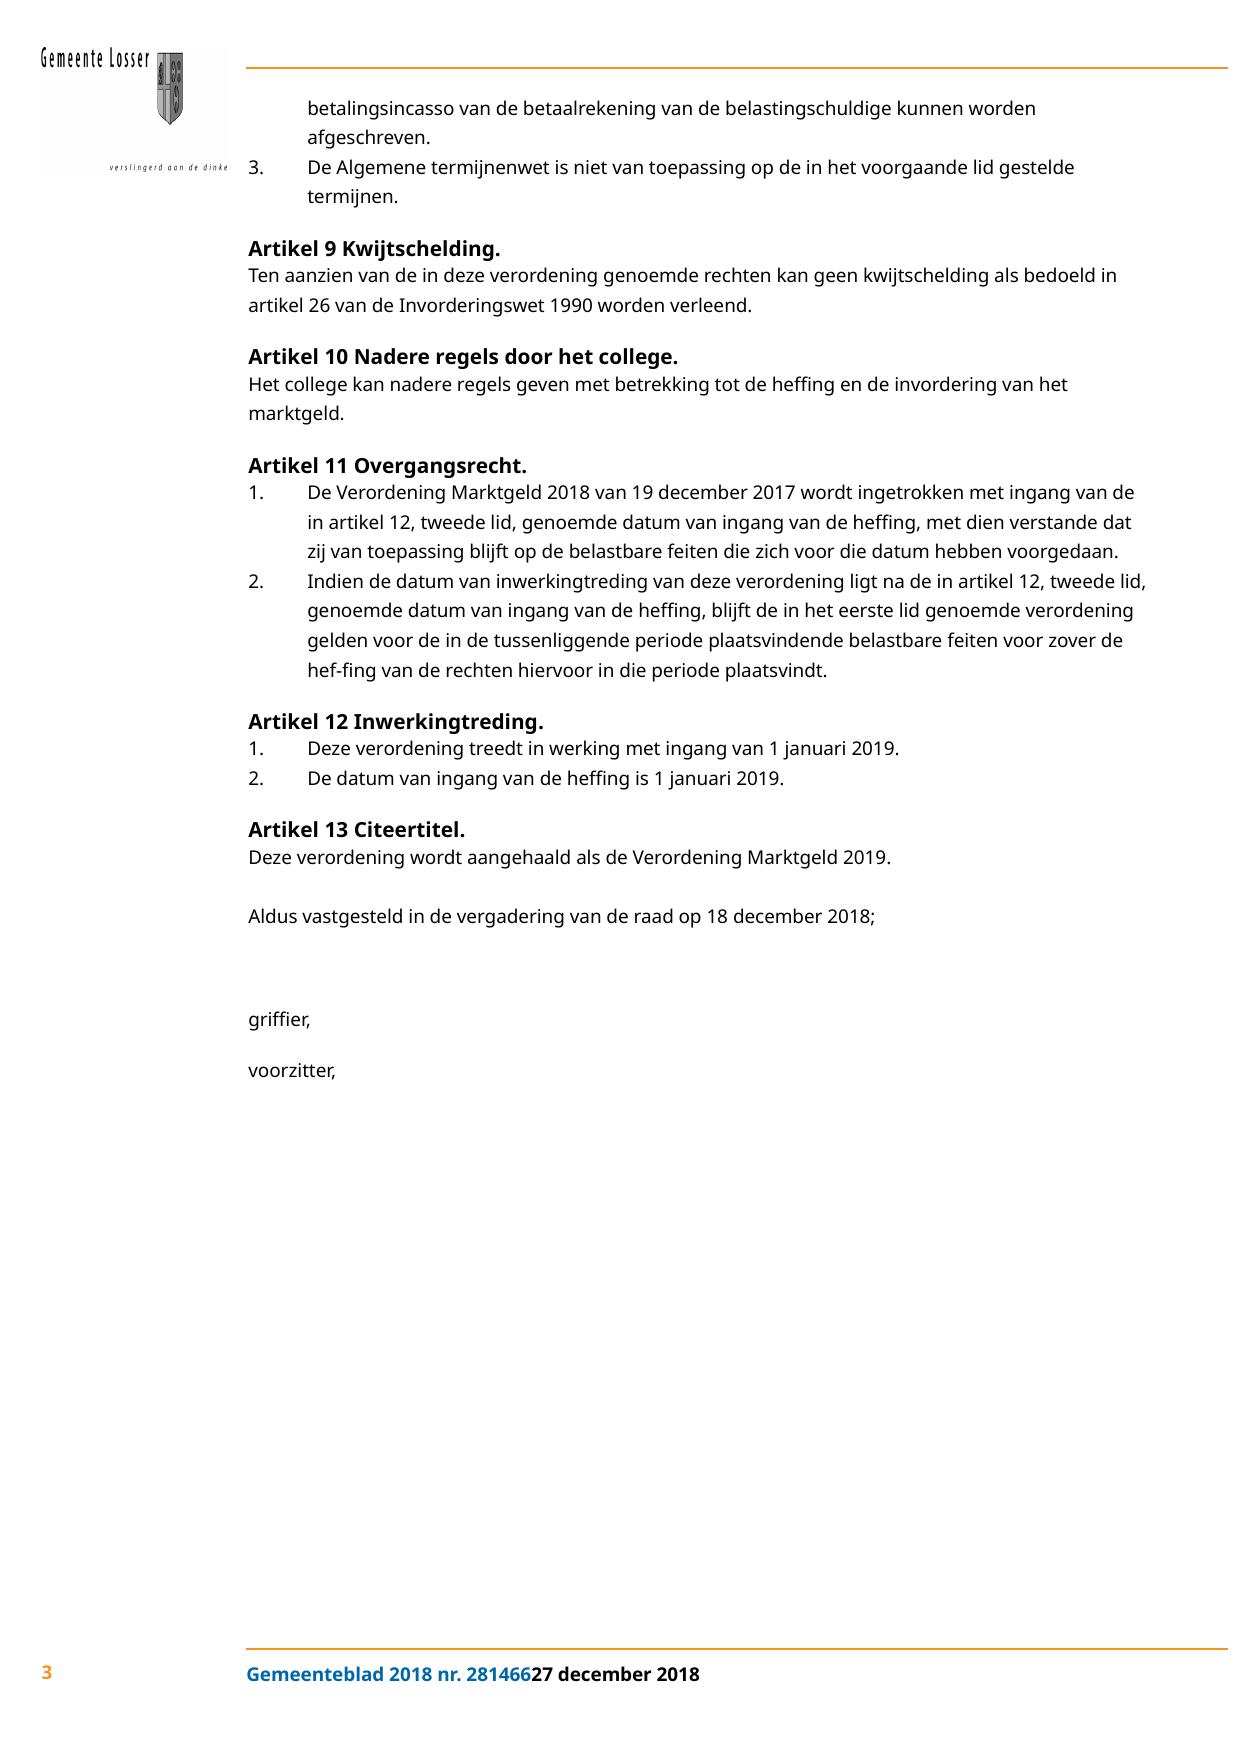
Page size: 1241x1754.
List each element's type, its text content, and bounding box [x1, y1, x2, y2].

text Het college kan nadere regels geven met betrekking tot de heffing en de invordering van het marktgeld. [248, 371, 1152, 426]
text Artikel 13 Citeertitel. [248, 816, 1152, 844]
list De datum van ingang van de heffing is 1 januari 2019. [248, 765, 1152, 791]
text griffier, [248, 1006, 1152, 1032]
list Deze verordening treedt in werking met ingang van 1 januari 2019. [248, 736, 1152, 761]
picture [41, 47, 231, 172]
text Aldus vastgesteld in de vergadering van de raad op 18 december 2018; [248, 903, 1152, 929]
text Deze verordening wordt aangehaald als de Verordening Marktgeld 2019. [248, 844, 1152, 870]
text Artikel 9 Kwijtschelding. [248, 234, 1152, 262]
list Indien de datum van inwerkingtreding van deze verordening ligt na de in artikel 12, tweede lid, genoemde datum van ingang van de heffing, blijft de in het eerste lid genoemde verordening gelden voor de in de tussenliggende periode plaatsvindende belastbare feiten voor zover de hef-fing van de rechten hiervoor in die periode plaatsvindt. [248, 568, 1152, 682]
text voorzitter, [248, 1058, 1152, 1083]
list De Verordening Marktgeld 2018 van 19 december 2017 wordt ingetrokken met ingang van de in artikel 12, tweede lid, genoemde datum van ingang van de heffing, met dien verstande dat zij van toepassing blijft op de belastbare feiten die zich voor die datum hebben voorgedaan. [248, 479, 1152, 564]
list De Algemene termijnenwet is niet van toepassing op de in het voorgaande lid gestelde termijnen. [248, 154, 1152, 209]
text Artikel 10 Nadere regels door het college. [248, 342, 1152, 371]
list betalingsincasso van de betaalrekening van de belastingschuldige kunnen worden afgeschreven. [248, 95, 1152, 150]
text Ten aanzien van de in deze verordening genoemde rechten kan geen kwijtschelding als bedoeld in artikel 26 van de Invorderingswet 1990 worden verleend. [248, 262, 1152, 318]
text Artikel 12 Inwerkingtreding. [248, 707, 1152, 736]
text Artikel 11 Overgangsrecht. [248, 451, 1152, 479]
